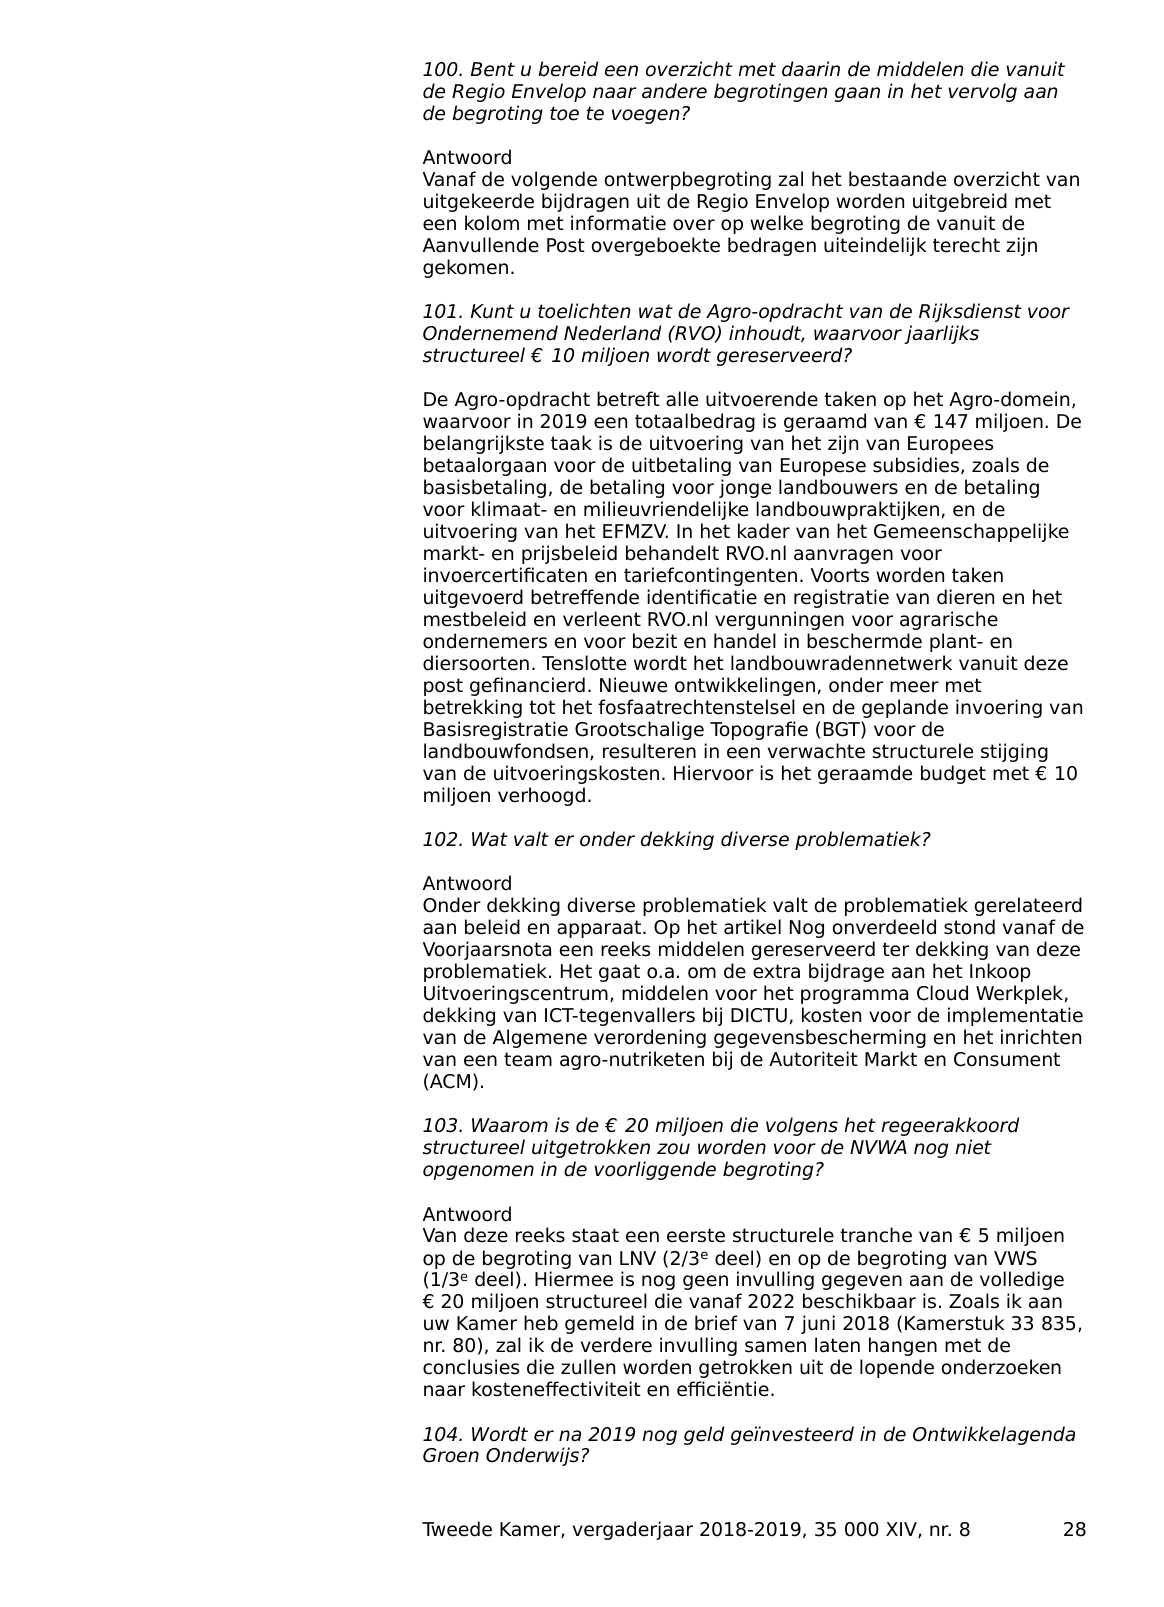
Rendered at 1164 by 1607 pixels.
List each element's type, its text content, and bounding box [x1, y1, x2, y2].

text Van deze reeks staat een eerste structurele tranche van € 5 miljoen op de begroting van LNV (2/3e deel) en op de begroting van VWS (1/3e deel). Hiermee is nog geen invulling gegeven aan de volledige € 20 miljoen structureel die vanaf 2022 beschikbaar is. Zoals ik aan uw Kamer heb gemeld in de brief van 7 juni 2018 (Kamerstuk 33 835, nr. 80), zal ik de verdere invulling samen laten hangen met de conclusies die zullen worden getrokken uit de lopende onderzoeken naar kosteneffectiviteit en efficiëntie. [422, 1225, 1087, 1401]
text Antwoord [422, 147, 1087, 169]
text 103. Waarom is de € 20 miljoen die volgens het regeerakkoord structureel uitgetrokken zou worden voor de NVWA nog niet opgenomen in de voorliggende begroting? [422, 1115, 1087, 1181]
text 101. Kunt u toelichten wat de Agro-opdracht van de Rijksdienst voor Ondernemend Nederland (RVO) inhoudt, waarvoor jaarlijks structureel € 10 miljoen wordt gereserveerd? [422, 301, 1087, 367]
text De Agro-opdracht betreft alle uitvoerende taken op het Agro-domein, waarvoor in 2019 een totaalbedrag is geraamd van € 147 miljoen. De belangrijkste taak is de uitvoering van het zijn van Europees betaalorgaan voor de uitbetaling van Europese subsidies, zoals de basisbetaling, de betaling voor jonge landbouwers en de betaling voor klimaat- en milieuvriendelijke landbouwpraktijken, en de uitvoering van het EFMZV. In het kader van het Gemeenschappelijke markt- en prijsbeleid behandelt RVO.nl aanvragen voor invoercertificaten en tariefcontingenten. Voorts worden taken uitgevoerd betreffende identificatie en registratie van dieren en het mestbeleid en verleent RVO.nl vergunningen voor agrarische ondernemers en voor bezit en handel in beschermde plant- en diersoorten. Tenslotte wordt het landbouwradennetwerk vanuit deze post gefinancierd. Nieuwe ontwikkelingen, onder meer met betrekking tot het fosfaatrechtenstelsel en de geplande invoering van Basisregistratie Grootschalige Topografie (BGT) voor de landbouwfondsen, resulteren in een verwachte structurele stijging van de uitvoeringskosten. Hiervoor is het geraamde budget met € 10 miljoen verhoogd. [422, 389, 1087, 807]
text Antwoord [422, 1203, 1087, 1225]
text 104. Wordt er na 2019 nog geld geïnvesteerd in de Ontwikkelagenda Groen Onderwijs? [422, 1423, 1087, 1467]
text Vanaf de volgende ontwerpbegroting zal het bestaande overzicht van uitgekeerde bijdragen uit de Regio Envelop worden uitgebreid met een kolom met informatie over op welke begroting de vanuit de Aanvullende Post overgeboekte bedragen uiteindelijk terecht zijn gekomen. [422, 169, 1087, 279]
text Onder dekking diverse problematiek valt de problematiek gerelateerd aan beleid en apparaat. Op het artikel Nog onverdeeld stond vanaf de Voorjaarsnota een reeks middelen gereserveerd ter dekking van deze problematiek. Het gaat o.a. om de extra bijdrage aan het Inkoop Uitvoeringscentrum, middelen voor het programma Cloud Werkplek, dekking van ICT-tegenvallers bij DICTU, kosten voor de implementatie van de Algemene verordening gegevensbescherming en het inrichten van een team agro-nutriketen bij de Autoriteit Markt en Consument (ACM). [422, 895, 1087, 1093]
text 102. Wat valt er onder dekking diverse problematiek? [422, 829, 1087, 851]
text Antwoord [422, 873, 1087, 895]
text 100. Bent u bereid een overzicht met daarin de middelen die vanuit de Regio Envelop naar andere begrotingen gaan in het vervolg aan de begroting toe te voegen? [422, 59, 1087, 125]
